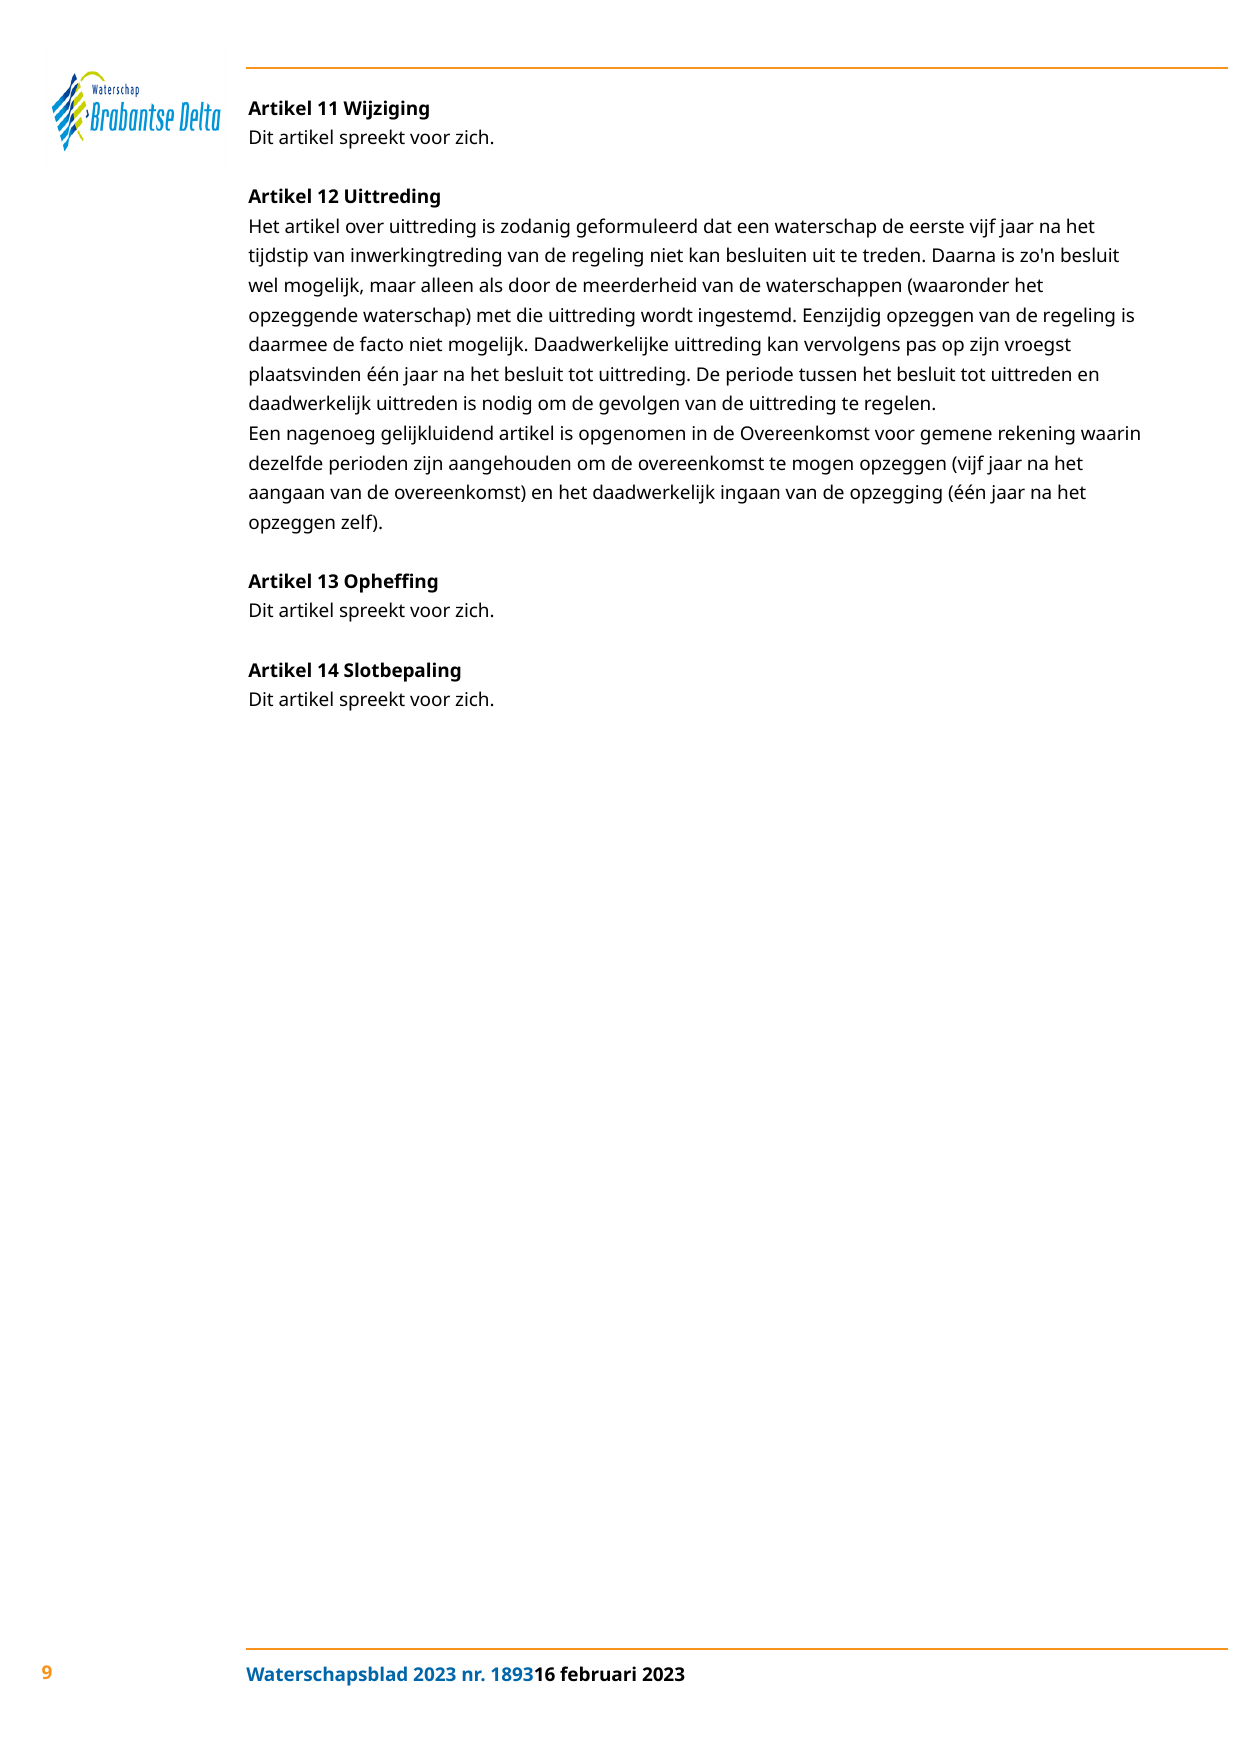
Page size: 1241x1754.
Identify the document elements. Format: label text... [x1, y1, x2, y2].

text Artikel 13 Opheffing [248, 568, 1152, 594]
text Een nagenoeg gelijkluidend artikel is opgenomen in de Overeenkomst voor gemene rekening waarin dezelfde perioden zijn aangehouden om de overeenkomst te mogen opzeggen (vijf jaar na het aangaan van de overeenkomst) en het daadwerkelijk ingaan van de opzegging (één jaar na het opzeggen zelf). [248, 420, 1152, 535]
text Dit artikel spreekt voor zich. [248, 124, 1152, 150]
text Artikel 11 Wijziging [248, 95, 1152, 121]
picture [41, 47, 231, 172]
text Artikel 12 Uittreding [248, 183, 1152, 209]
text Dit artikel spreekt voor zich. [248, 598, 1152, 623]
text Het artikel over uittreding is zodanig geformuleerd dat een waterschap de eerste vijf jaar na het tijdstip van inwerkingtreding van de regeling niet kan besluiten uit te treden. Daarna is zo'n besluit wel mogelijk, maar alleen als door de meerderheid van de waterschappen (waaronder het opzeggende waterschap) met die uittreding wordt ingestemd. Eenzijdig opzeggen van de regeling is daarmee de facto niet mogelijk. Daadwerkelijke uittreding kan vervolgens pas op zijn vroegst plaatsvinden één jaar na het besluit tot uittreding. De periode tussen het besluit tot uittreden en daadwerkelijk uittreden is nodig om de gevolgen van de uittreding te regelen. [248, 213, 1152, 416]
text Artikel 14 Slotbepaling [248, 657, 1152, 683]
text Dit artikel spreekt voor zich. [248, 686, 1152, 712]
